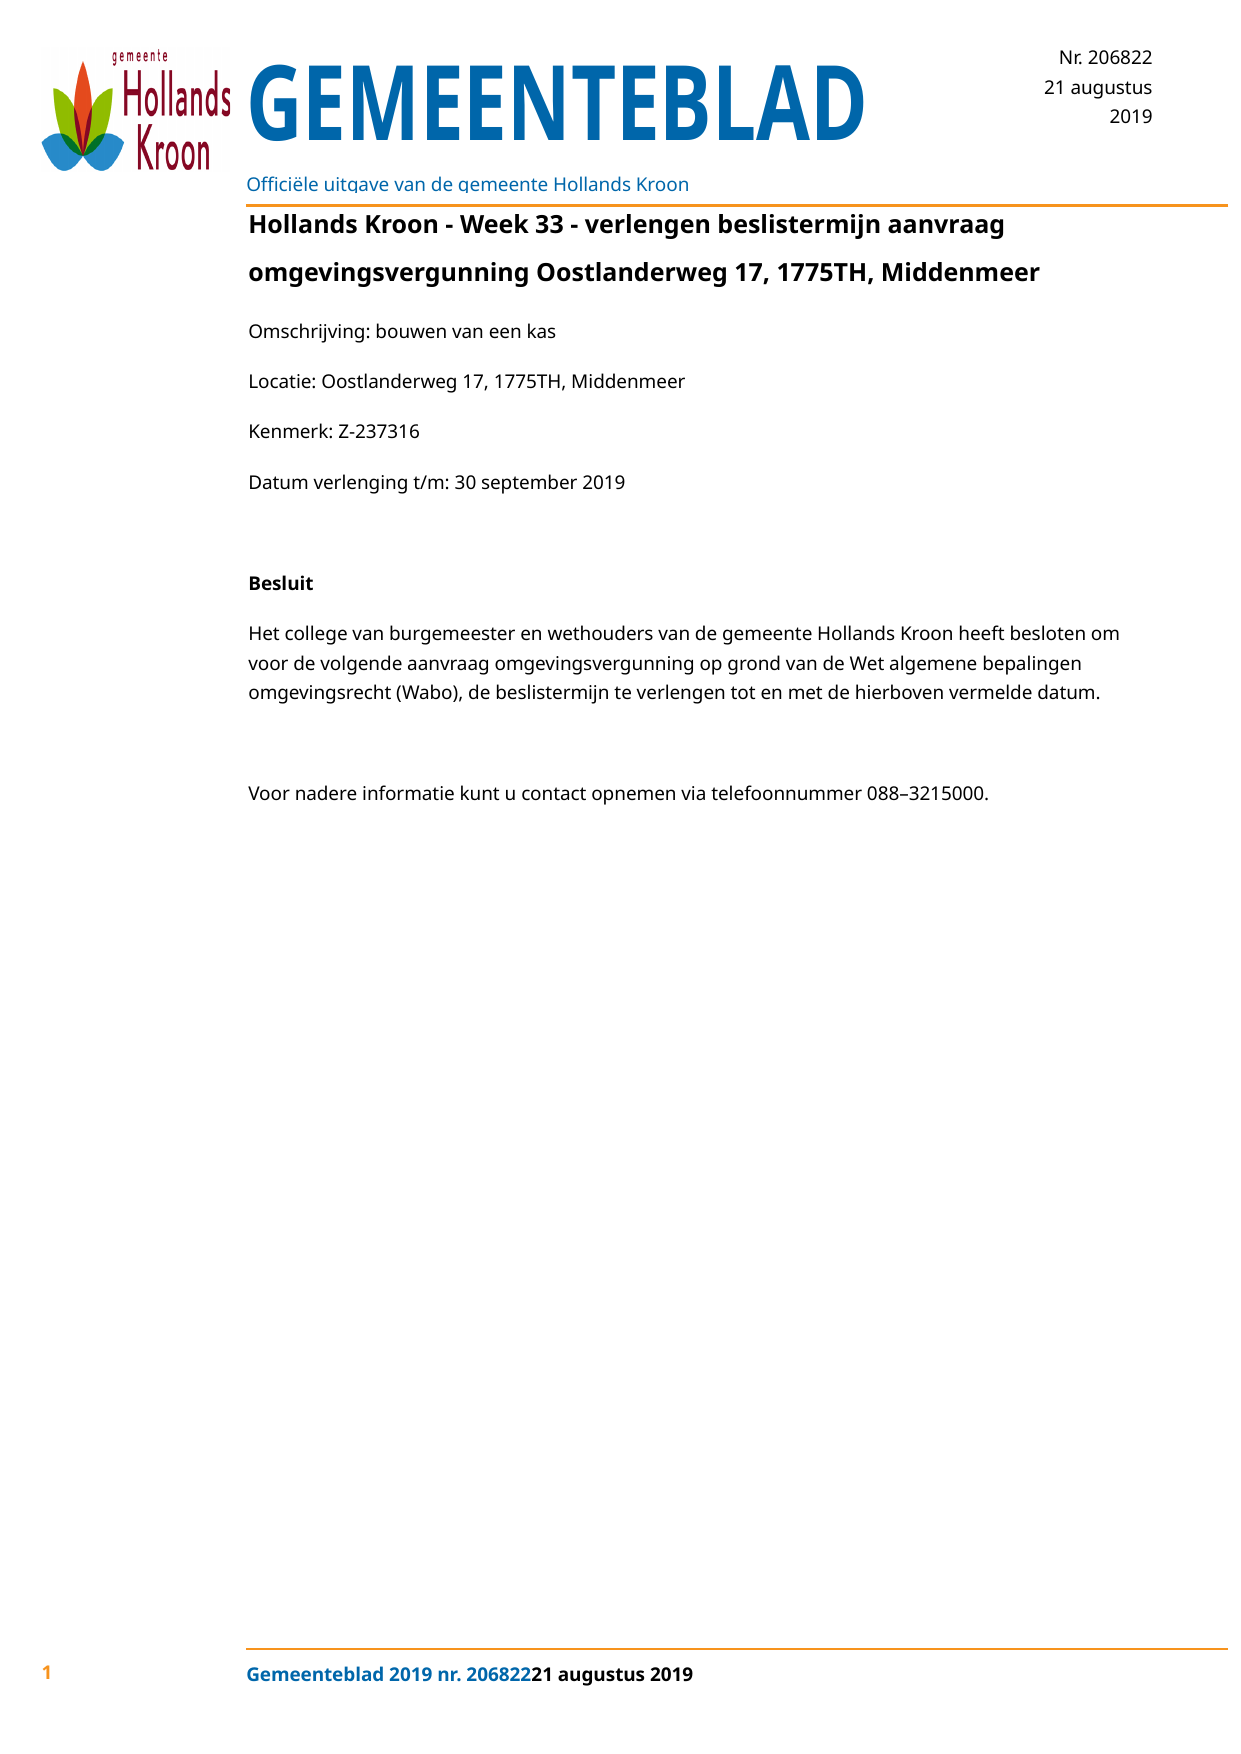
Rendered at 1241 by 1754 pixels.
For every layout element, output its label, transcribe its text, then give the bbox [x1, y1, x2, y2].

text Omschrijving: bouwen van een kas [248, 318, 1152, 344]
text Kenmerk: Z-237316 [248, 419, 1152, 444]
text Het college van burgemeester en wethouders van de gemeente Hollands Kroon heeft besloten om voor de volgende aanvraag omgevingsvergunning op grond van de Wet algemene bepalingen omgevingsrecht (Wabo), de beslistermijn te verlengen tot en met de hierboven vermelde datum. [248, 620, 1152, 705]
text Hollands Kroon - Week 33 - verlengen beslistermijn aanvraag omgevingsvergunning Oostlanderweg 17, 1775TH, Middenmeer [248, 207, 1152, 288]
picture [41, 47, 231, 172]
text Besluit [248, 570, 1152, 596]
text Datum verlenging t/m: 30 september 2019 [248, 469, 1152, 495]
text Locatie: Oostlanderweg 17, 1775TH, Middenmeer [248, 368, 1152, 394]
text Voor nadere informatie kunt u contact opnemen via telefoonnummer 088–3215000. [248, 780, 1152, 806]
